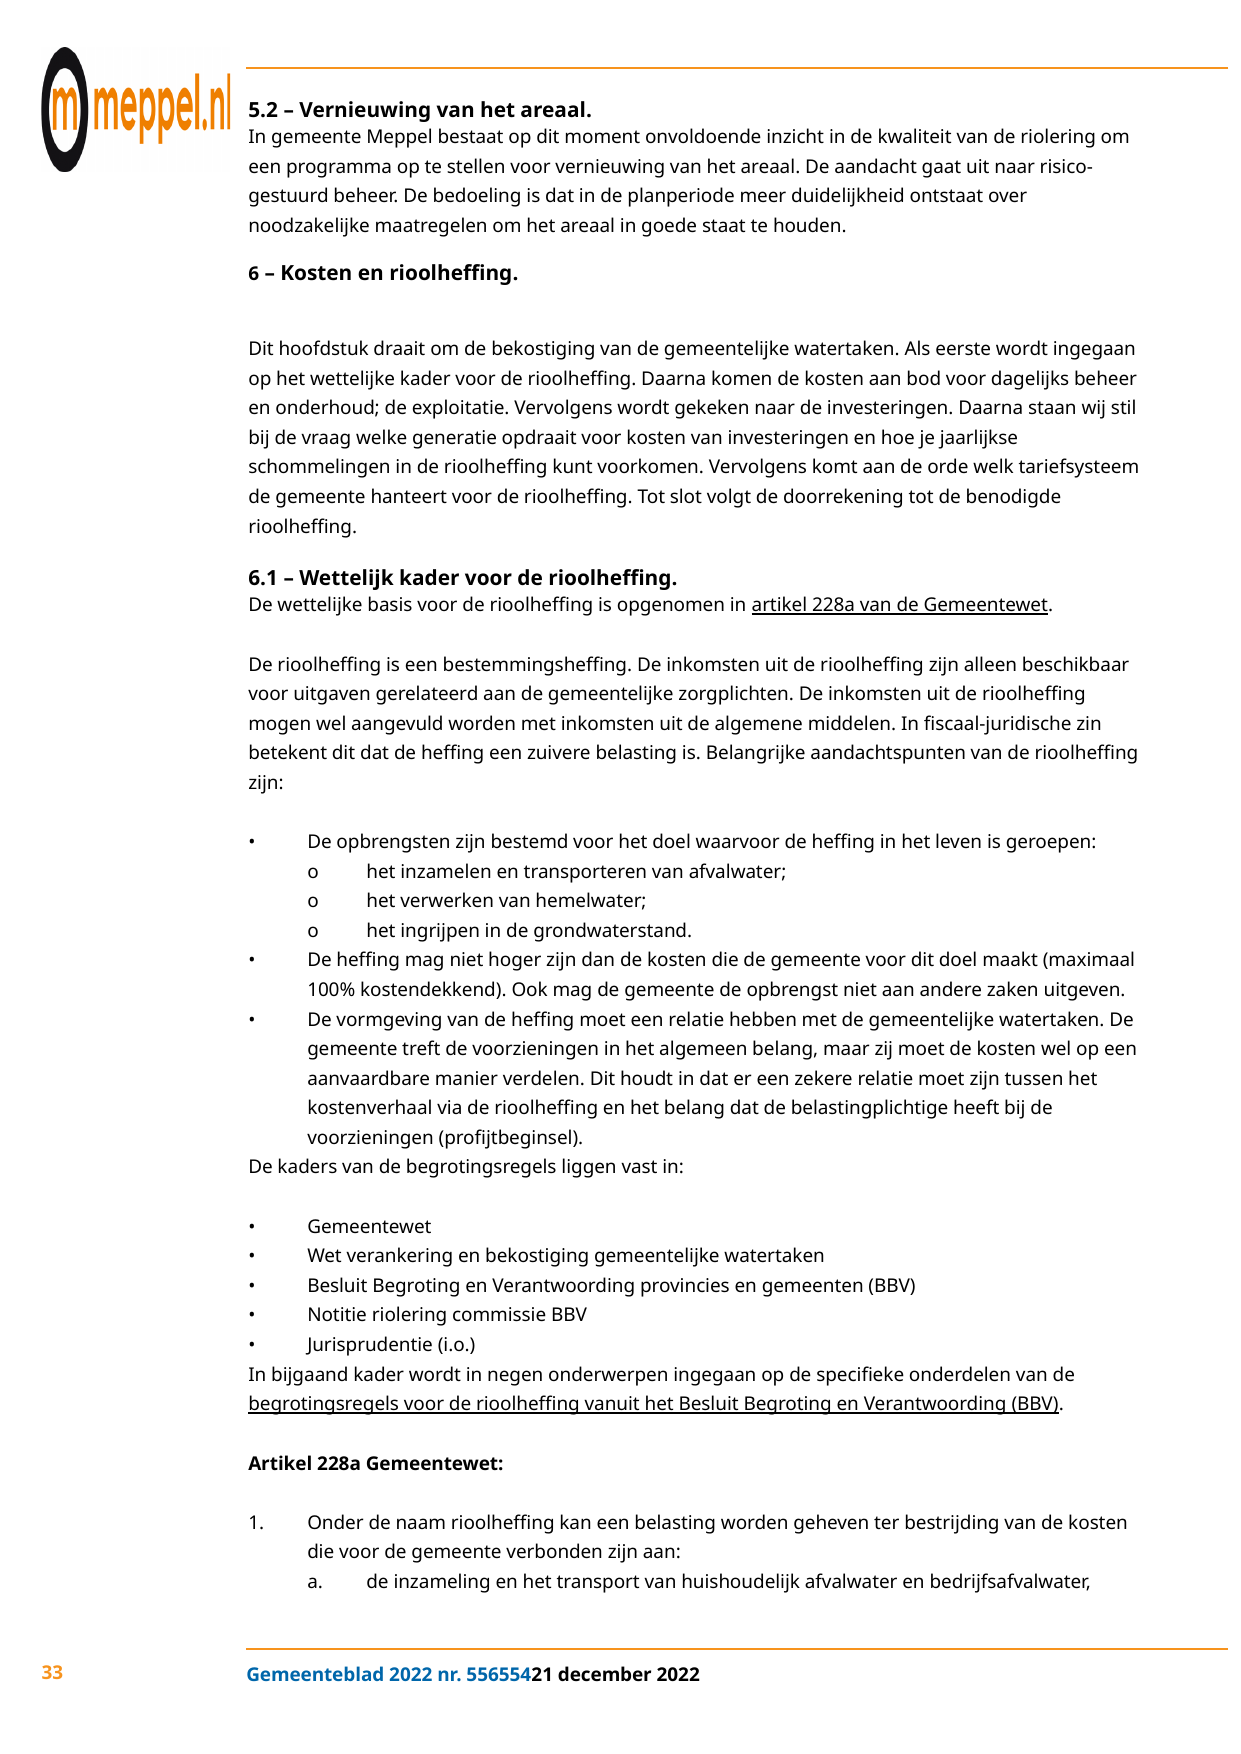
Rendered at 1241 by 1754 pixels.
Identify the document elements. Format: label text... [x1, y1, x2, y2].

list Wet verankering en bekostiging gemeentelijke watertaken [248, 1242, 1152, 1268]
list De opbrengsten zijn bestemd voor het doel waarvoor de heffing in het leven is geroepen: [248, 828, 1152, 854]
list het ingrijpen in de grondwaterstand. [307, 917, 1152, 943]
text De kaders van de begrotingsregels liggen vast in: [248, 1154, 1152, 1179]
list Notitie riolering commissie BBV [248, 1302, 1152, 1327]
list De vormgeving van de heffing moet een relatie hebben met de gemeentelijke watertaken. De gemeente treft de voorzieningen in het algemeen belang, maar zij moet de kosten wel op een aanvaardbare manier verdelen. Dit houdt in dat er een zekere relatie moet zijn tussen het kostenverhaal via de rioolheffing en het belang dat de belastingplichtige heeft bij de voorzieningen (profijtbeginsel). [248, 1006, 1152, 1150]
text In gemeente Meppel bestaat op dit moment onvoldoende inzicht in de kwaliteit van de riolering om een programma op te stellen voor vernieuwing van het areaal. De aandacht gaat uit naar risico-gestuurd beheer. De bedoeling is dat in de planperiode meer duidelijkheid ontstaat over noodzakelijke maatregelen om het areaal in goede staat te houden. [248, 123, 1152, 238]
text 5.2 – Vernieuwing van het areaal. [248, 95, 1152, 123]
list het verwerken van hemelwater; [307, 887, 1152, 913]
text De rioolheffing is een bestemmingsheffing. De inkomsten uit de rioolheffing zijn alleen beschikbaar voor uitgaven gerelateerd aan de gemeentelijke zorgplichten. De inkomsten uit de rioolheffing mogen wel aangevuld worden met inkomsten uit de algemene middelen. In fiscaal-juridische zin betekent dit dat de heffing een zuivere belasting is. Belangrijke aandachtspunten van de rioolheffing zijn: [248, 651, 1152, 795]
list De heffing mag niet hoger zijn dan de kosten die de gemeente voor dit doel maakt (maximaal 100% kostendekkend). Ook mag de gemeente de opbrengst niet aan andere zaken uitgeven. [248, 947, 1152, 1002]
list Jurisprudentie (i.o.) [248, 1331, 1152, 1357]
picture [41, 47, 231, 172]
text Dit hoofdstuk draait om de bekostiging van de gemeentelijke watertaken. Als eerste wordt ingegaan op het wettelijke kader voor de rioolheffing. Daarna komen de kosten aan bod voor dagelijks beheer en onderhoud; de exploitatie. Vervolgens wordt gekeken naar de investeringen. Daarna staan wij stil bij de vraag welke generatie opdraait voor kosten van investeringen en hoe je jaarlijkse schommelingen in de rioolheffing kunt voorkomen. Vervolgens komt aan de orde welk tariefsysteem de gemeente hanteert voor de rioolheffing. Tot slot volgt de doorrekening tot de benodigde rioolheffing. [248, 335, 1152, 538]
list Gemeentewet [248, 1213, 1152, 1239]
text De wettelijke basis voor de rioolheffing is opgenomen in artikel 228a van de Gemeentewet. [248, 592, 1152, 617]
list het inzamelen en transporteren van afvalwater; [307, 858, 1152, 884]
text 6.1 – Wettelijk kader voor de rioolheffing. [248, 563, 1152, 592]
text In bijgaand kader wordt in negen onderwerpen ingegaan op de specifieke onderdelen van de begrotingsregels voor de rioolheffing vanuit het Besluit Begroting en Verantwoording (BBV). [248, 1361, 1152, 1416]
text 6 – Kosten en rioolheffing. [248, 258, 1152, 286]
table_header Artikel 228a Gemeentewet: Onder de naam rioolheffing kan een belasting worden geheven ter bestrijding van de kosten die voor de gemeente verbonden zijn aan: de inzameling en het transport van huishoudelijk afvalwater en bedrijfsafvalwater, [248, 1450, 1152, 1594]
list Besluit Begroting en Verantwoording provincies en gemeenten (BBV) [248, 1272, 1152, 1298]
